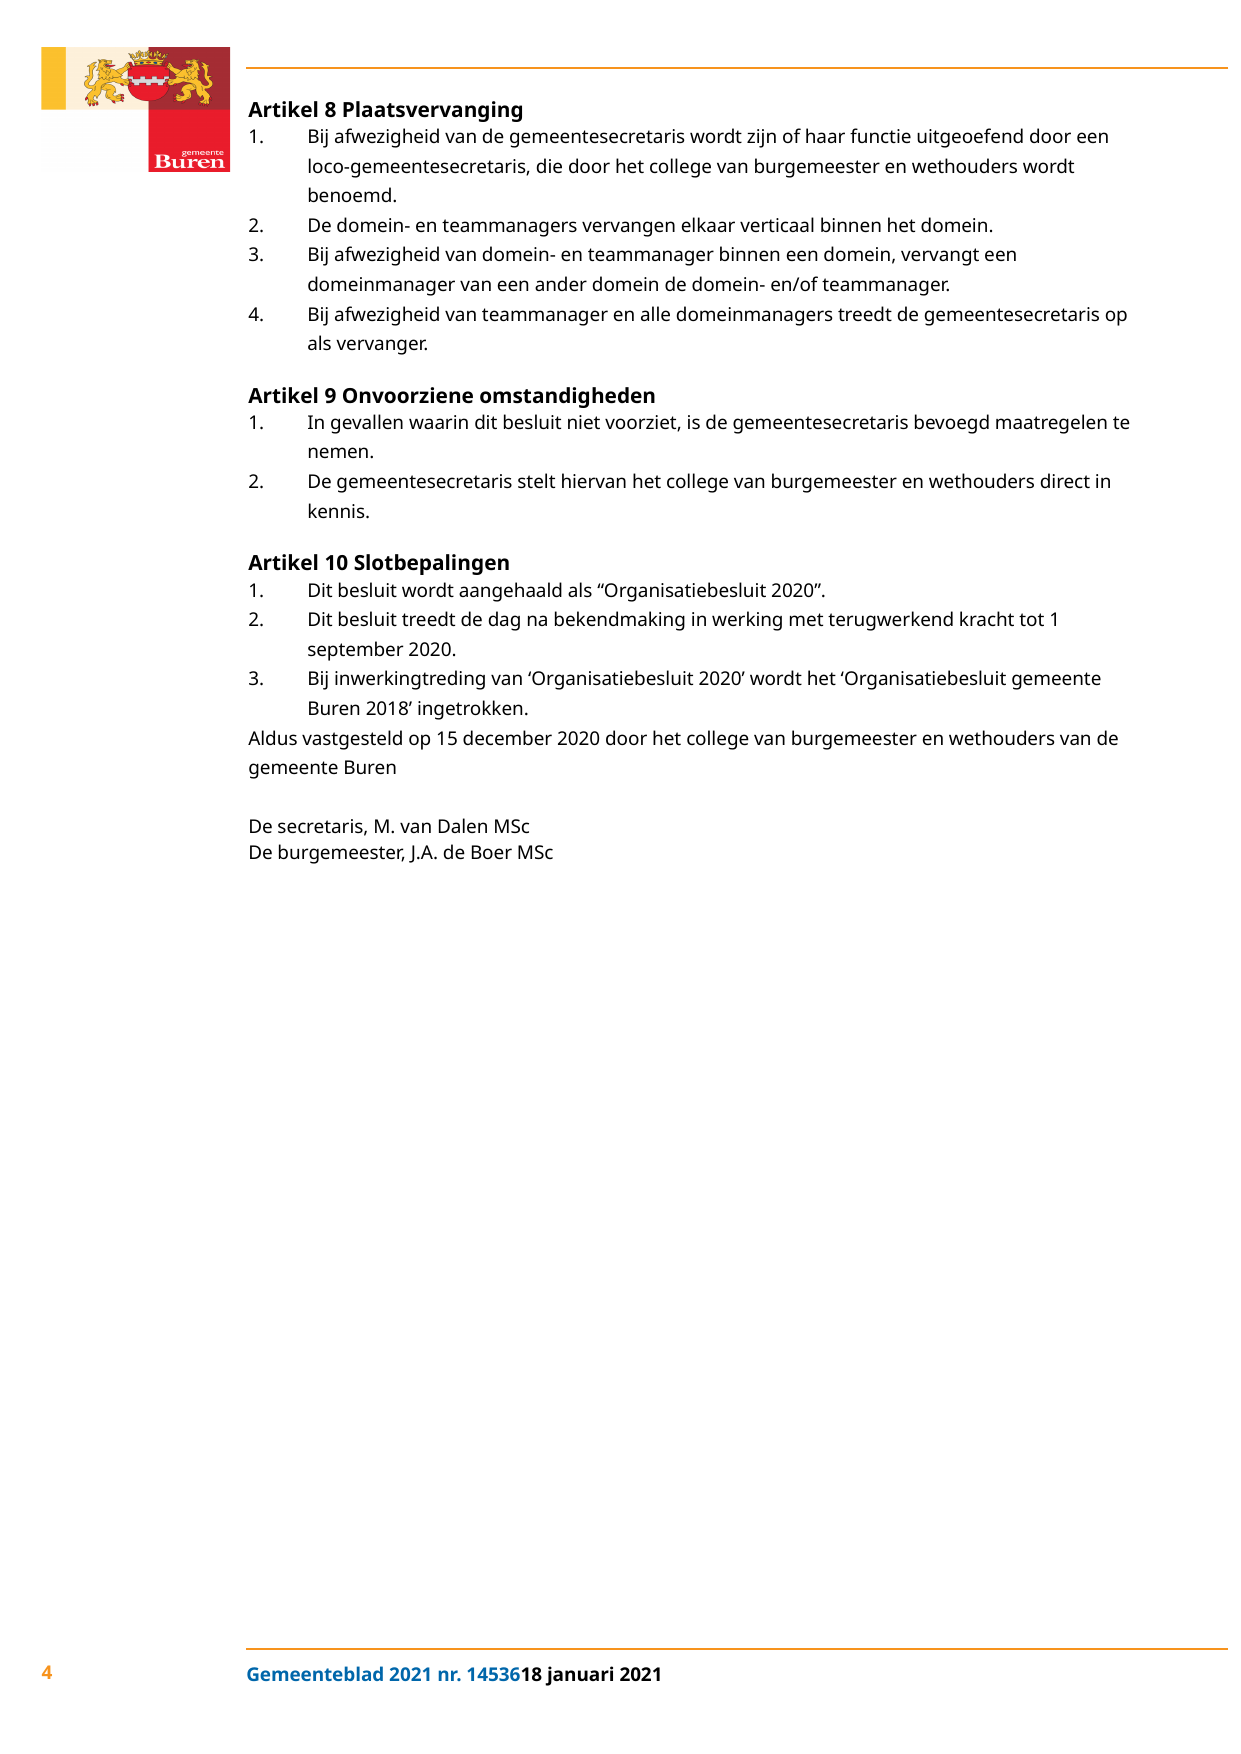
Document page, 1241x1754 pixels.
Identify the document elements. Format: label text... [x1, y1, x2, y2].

list Bij afwezigheid van de gemeentesecretaris wordt zijn of haar functie uitgeoefend door een loco-gemeentesecretaris, die door het college van burgemeester en wethouders wordt benoemd. [248, 123, 1152, 208]
picture [41, 47, 231, 172]
text Artikel 10 Slotbepalingen [248, 548, 1152, 577]
list De gemeentesecretaris stelt hiervan het college van burgemeester en wethouders direct in kennis. [248, 468, 1152, 524]
list In gevallen waarin dit besluit niet voorziet, is de gemeentesecretaris bevoegd maatregelen te nemen. [248, 409, 1152, 464]
list Dit besluit wordt aangehaald als “Organisatiebesluit 2020”. [248, 577, 1152, 602]
list Dit besluit treedt de dag na bekendmaking in werking met terugwerkend kracht tot 1 september 2020. [248, 606, 1152, 662]
list De domein- en teammanagers vervangen elkaar verticaal binnen het domein. [248, 212, 1152, 238]
list Bij afwezigheid van domein- en teammanager binnen een domein, vervangt een domeinmanager van een ander domein de domein- en/of teammanager. [248, 242, 1152, 297]
list Bij inwerkingtreding van ‘Organisatiebesluit 2020’ wordt het ‘Organisatiebesluit gemeente Buren 2018’ ingetrokken. [248, 666, 1152, 721]
text De secretaris, M. van Dalen MSc [248, 813, 1152, 839]
list Bij afwezigheid van teammanager en alle domeinmanagers treedt de gemeentesecretaris op als vervanger. [248, 301, 1152, 356]
text Artikel 9 Onvoorziene omstandigheden [248, 381, 1152, 409]
text Aldus vastgesteld op 15 december 2020 door het college van burgemeester en wethouders van de gemeente Buren [248, 725, 1152, 780]
text De burgemeester, J.A. de Boer MSc [248, 839, 1152, 865]
text Artikel 8 Plaatsvervanging [248, 95, 1152, 123]
